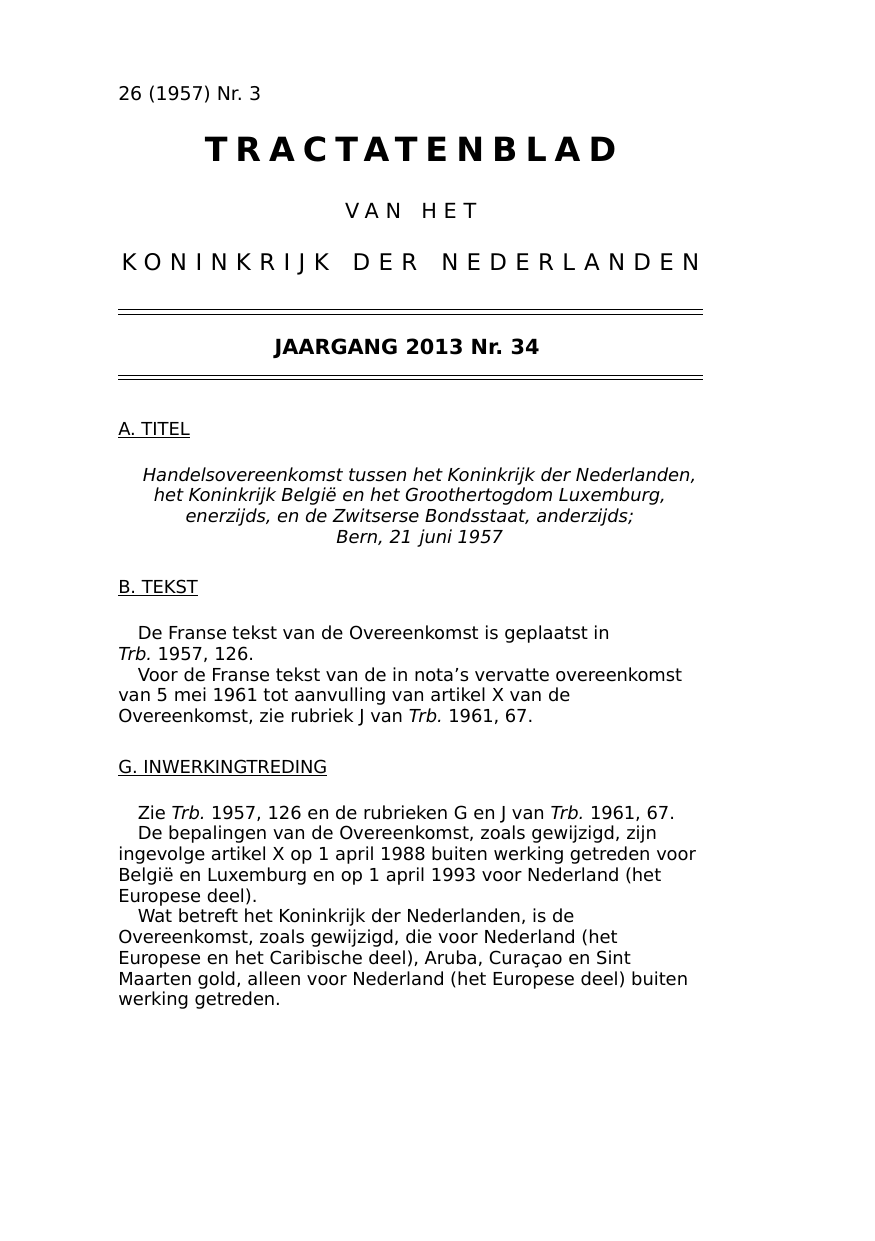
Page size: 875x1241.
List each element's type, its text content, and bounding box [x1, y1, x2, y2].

text Zie Trb. 1957, 126 en de rubrieken G en J van Trb. 1961, 67. [118, 802, 703, 823]
text Bern, 21 juni 1957 [118, 527, 703, 547]
subtitle B. TEKST [118, 577, 703, 598]
text Voor de Franse tekst van de in nota’s vervatte overeenkomst van 5 mei 1961 tot aanvulling van artikel X van de Overeenkomst, zie rubriek J van Trb. 1961, 67. [118, 664, 703, 727]
text Wat betreft het Koninkrijk der Nederlanden, is de Overeenkomst, zoals gewijzigd, die voor Nederland (het Europese en het Caribische deel), Aruba, Curaçao en Sint Maarten gold, alleen voor Nederland (het Europese deel) buiten werking getreden. [118, 906, 703, 1010]
text Handelsovereenkomst tussen het Koninkrijk der Nederlanden, het Koninkrijk België en het Groothertogdom Luxemburg, enerzijds, en de Zwitserse Bondsstaat, anderzijds; [118, 464, 703, 527]
text TRACTATENBLAD [118, 130, 703, 169]
text 26 (1957) Nr. 3 [118, 83, 703, 105]
text KONINKRIJK DER NEDERLANDEN [118, 249, 703, 276]
subtitle A. TITEL [118, 419, 703, 439]
text JAARGANG 2013 Nr. 34 [118, 335, 703, 359]
subtitle G. INWERKINGTREDING [118, 757, 703, 777]
text De bepalingen van de Overeenkomst, zoals gewijzigd, zijn ingevolge artikel X op 1 april 1988 buiten werking getreden voor België en Luxemburg en op 1 april 1993 voor Nederland (het Europese deel). [118, 823, 703, 906]
text VAN HET [118, 199, 703, 223]
text De Franse tekst van de Overeenkomst is geplaatst in Trb. 1957, 126. [118, 623, 703, 664]
